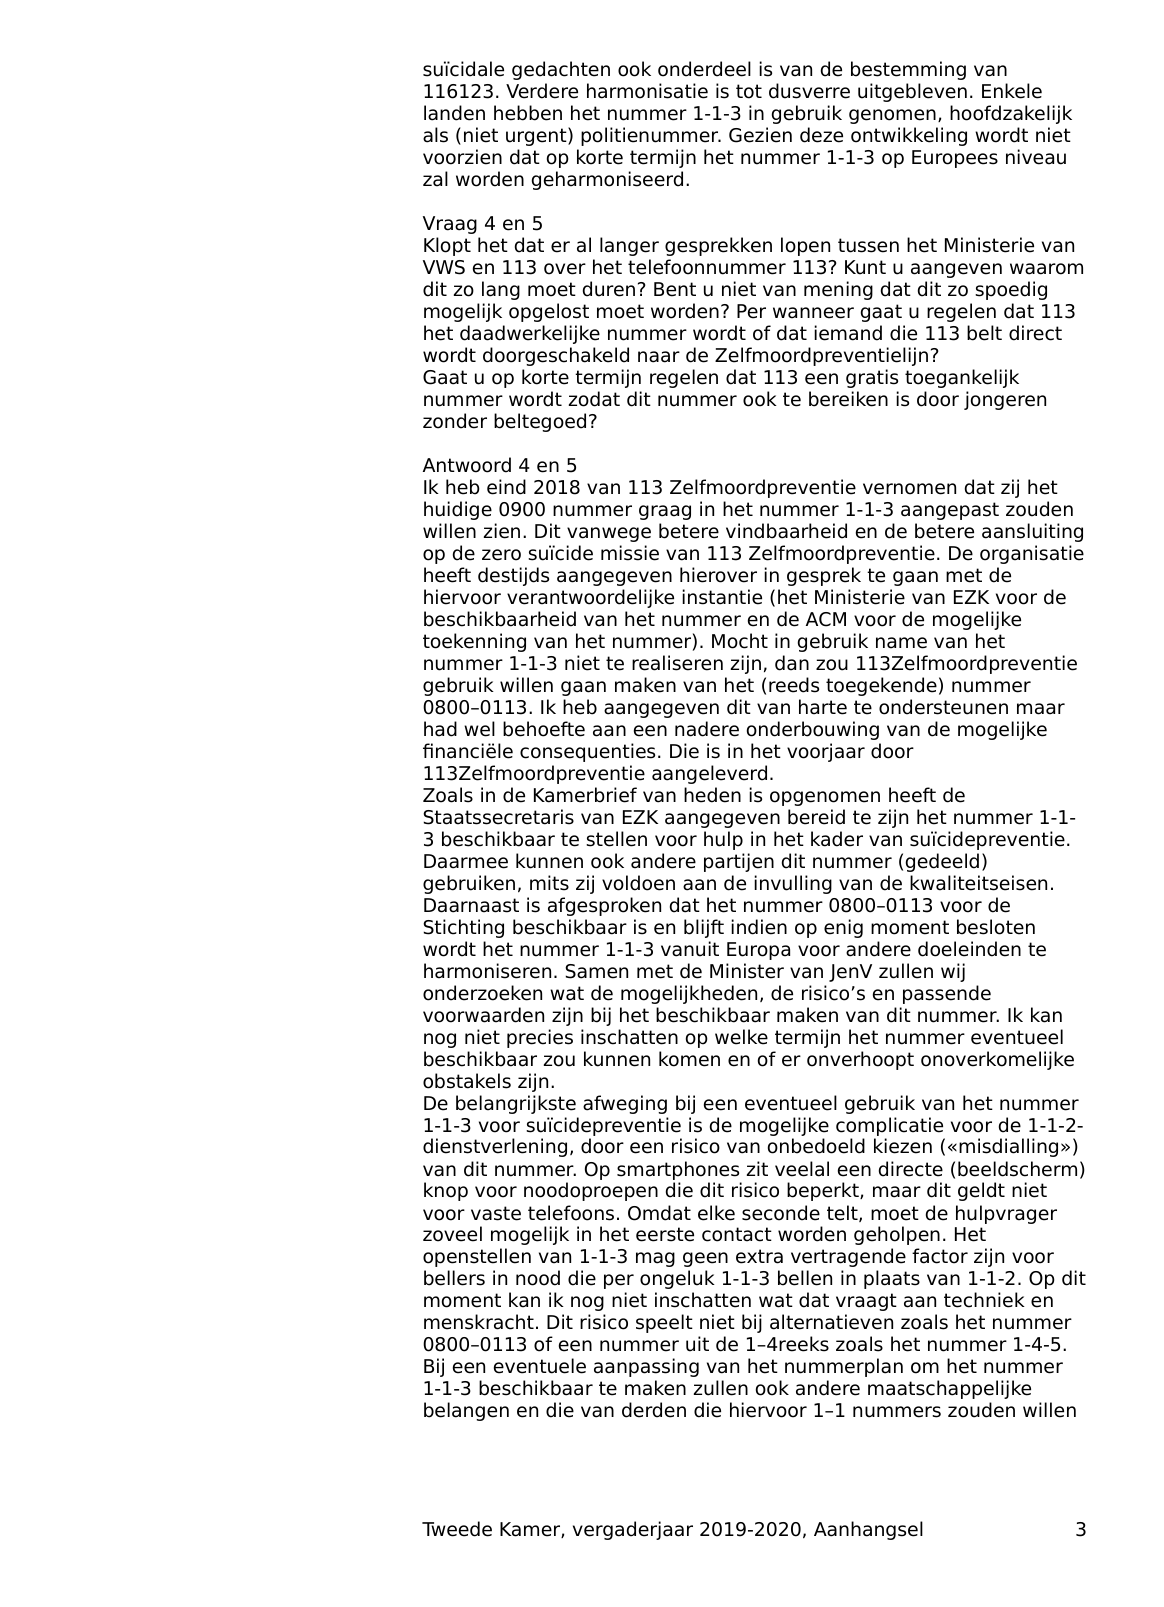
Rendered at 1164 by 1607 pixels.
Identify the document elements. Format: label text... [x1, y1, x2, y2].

text Zoals in de Kamerbrief van heden is opgenomen heeft de Staatssecretaris van EZK aangegeven bereid te zijn het nummer 1-1-3 beschikbaar te stellen voor hulp in het kader van suïcidepreventie. Daarmee kunnen ook andere partijen dit nummer (gedeeld) gebruiken, mits zij voldoen aan de invulling van de kwaliteitseisen. Daarnaast is afgesproken dat het nummer 0800–0113 voor de Stichting beschikbaar is en blijft indien op enig moment besloten wordt het nummer 1-1-3 vanuit Europa voor andere doeleinden te harmoniseren. Samen met de Minister van JenV zullen wij onderzoeken wat de mogelijkheden, de risico’s en passende voorwaarden zijn bij het beschikbaar maken van dit nummer. Ik kan nog niet precies inschatten op welke termijn het nummer eventueel beschikbaar zou kunnen komen en of er onverhoopt onoverkomelijke obstakels zijn. [422, 785, 1087, 1092]
text Gaat u op korte termijn regelen dat 113 een gratis toegankelijk nummer wordt zodat dit nummer ook te bereiken is door jongeren zonder beltegoed? [422, 367, 1087, 433]
text suïcidale gedachten ook onderdeel is van de bestemming van 116123. Verdere harmonisatie is tot dusverre uitgebleven. Enkele landen hebben het nummer 1-1-3 in gebruik genomen, hoofdzakelijk als (niet urgent) politienummer. Gezien deze ontwikkeling wordt niet voorzien dat op korte termijn het nummer 1-1-3 op Europees niveau zal worden geharmoniseerd. [422, 59, 1087, 191]
text Klopt het dat er al langer gesprekken lopen tussen het Ministerie van VWS en 113 over het telefoonnummer 113? Kunt u aangeven waarom dit zo lang moet duren? Bent u niet van mening dat dit zo spoedig mogelijk opgelost moet worden? Per wanneer gaat u regelen dat 113 het daadwerkelijke nummer wordt of dat iemand die 113 belt direct wordt doorgeschakeld naar de Zelfmoordpreventielijn? [422, 235, 1087, 367]
text Vraag 4 en 5 [422, 213, 1087, 235]
text Ik heb eind 2018 van 113 Zelfmoordpreventie vernomen dat zij het huidige 0900 nummer graag in het nummer 1-1-3 aangepast zouden willen zien. Dit vanwege betere vindbaarheid en de betere aansluiting op de zero suïcide missie van 113 Zelfmoordpreventie. De organisatie heeft destijds aangegeven hierover in gesprek te gaan met de hiervoor verantwoordelijke instantie (het Ministerie van EZK voor de beschikbaarheid van het nummer en de ACM voor de mogelijke toekenning van het nummer). Mocht in gebruik name van het nummer 1-1-3 niet te realiseren zijn, dan zou 113Zelfmoordpreventie gebruik willen gaan maken van het (reeds toegekende) nummer 0800–0113. Ik heb aangegeven dit van harte te ondersteunen maar had wel behoefte aan een nadere onderbouwing van de mogelijke financiële consequenties. Die is in het voorjaar door 113Zelfmoordpreventie aangeleverd. [422, 477, 1087, 785]
text De belangrijkste afweging bij een eventueel gebruik van het nummer 1-1-3 voor suïcidepreventie is de mogelijke complicatie voor de 1-1-2-dienstverlening, door een risico van onbedoeld kiezen («misdialling») van dit nummer. Op smartphones zit veelal een directe (beeldscherm) knop voor noodoproepen die dit risico beperkt, maar dit geldt niet voor vaste telefoons. Omdat elke seconde telt, moet de hulpvrager zoveel mogelijk in het eerste contact worden geholpen. Het openstellen van 1-1-3 mag geen extra vertragende factor zijn voor bellers in nood die per ongeluk 1-1-3 bellen in plaats van 1-1-2. Op dit moment kan ik nog niet inschatten wat dat vraagt aan techniek en menskracht. Dit risico speelt niet bij alternatieven zoals het nummer 0800–0113 of een nummer uit de 1–4reeks zoals het nummer 1-4-5. [422, 1092, 1087, 1356]
text Bij een eventuele aanpassing van het nummerplan om het nummer 1-1-3 beschikbaar te maken zullen ook andere maatschappelijke belangen en die van derden die hiervoor 1–1 nummers zouden willen [422, 1356, 1087, 1422]
text Antwoord 4 en 5 [422, 455, 1087, 477]
